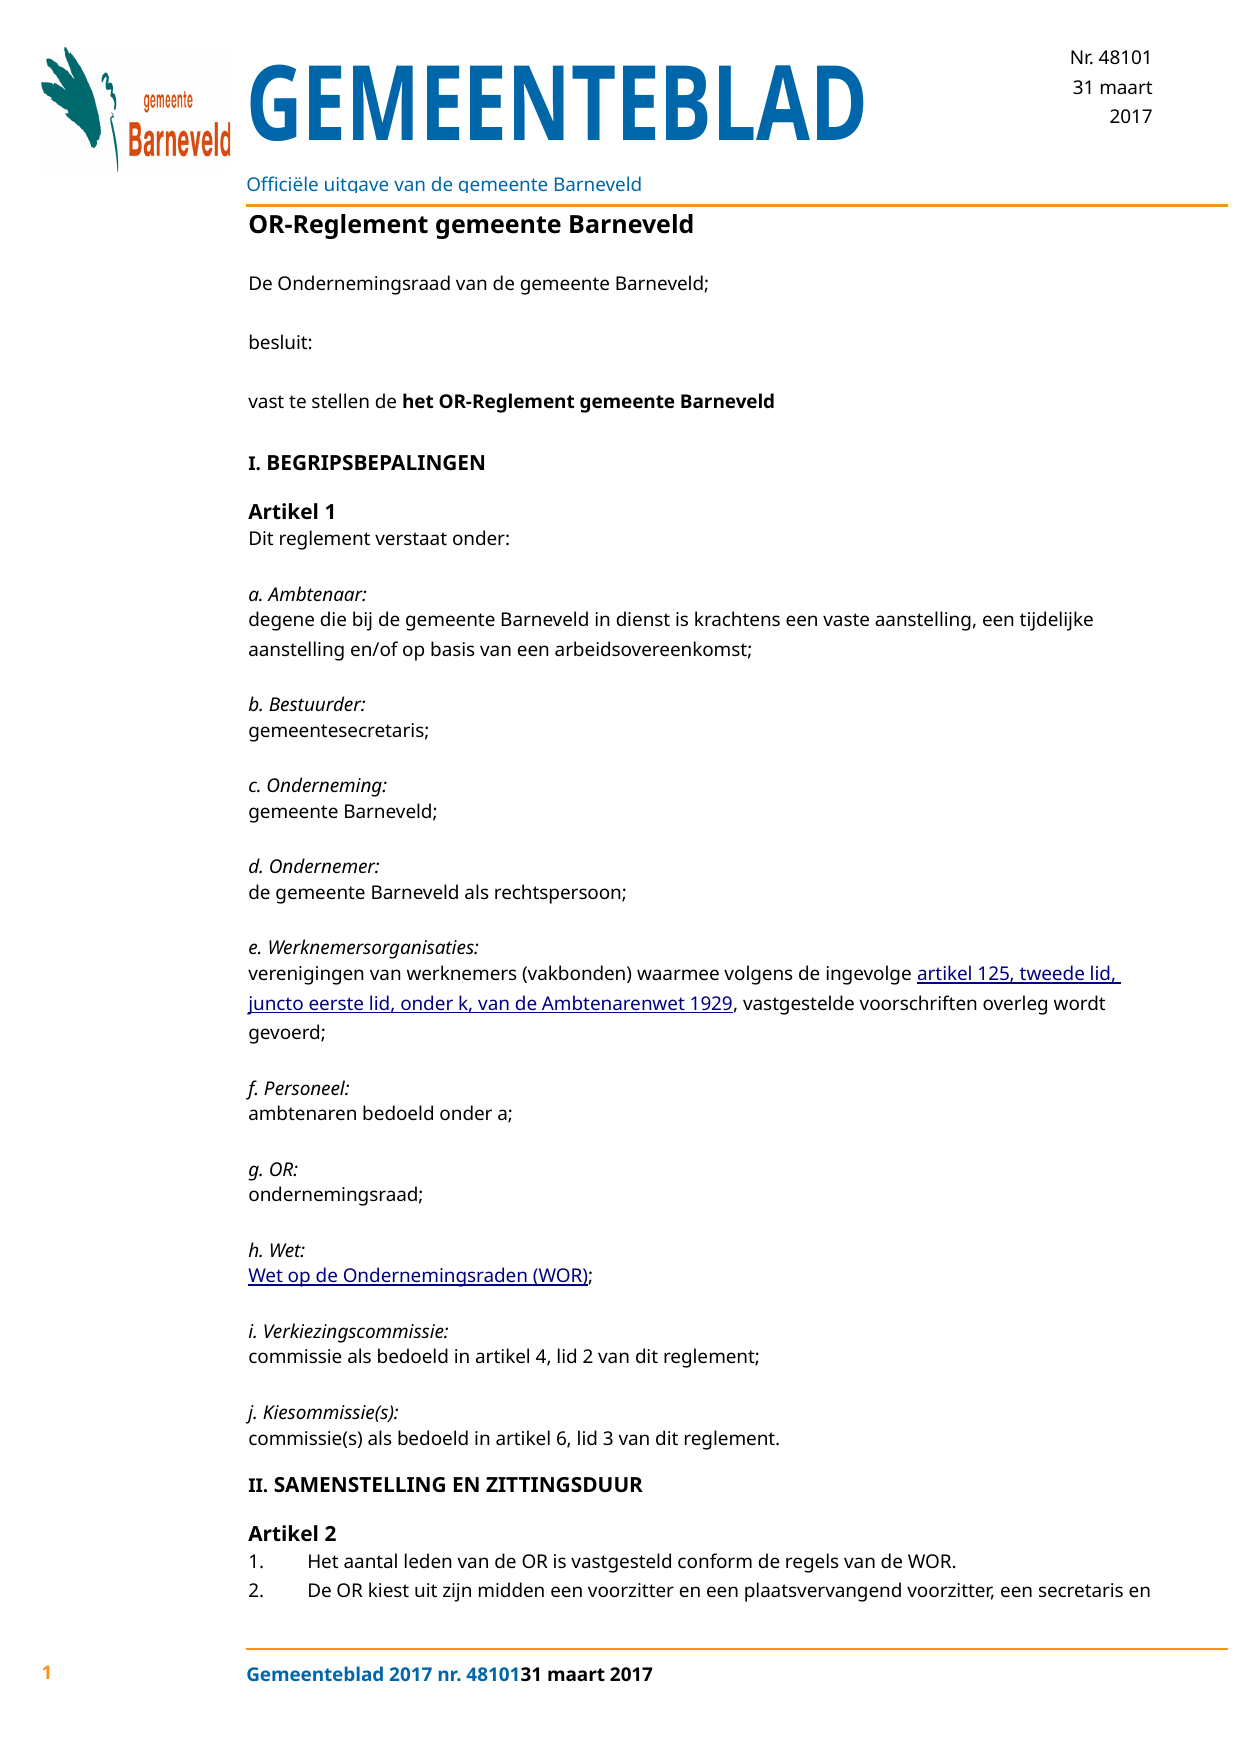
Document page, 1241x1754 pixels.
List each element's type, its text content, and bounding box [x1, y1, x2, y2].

text h. Wet: [248, 1237, 1152, 1263]
text de gemeente Barneveld als rechtspersoon; [248, 879, 1152, 905]
picture [41, 47, 231, 172]
text f. Personeel: [248, 1075, 1152, 1101]
text besluit: [248, 329, 1152, 355]
text degene die bij de gemeente Barneveld in dienst is krachtens een vaste aanstelling, een tijdelijke aanstelling en/of op basis van een arbeidsovereenkomst; [248, 607, 1152, 662]
text OR-Reglement gemeente Barneveld [248, 207, 1152, 241]
text I. BEGRIPSBEPALINGEN [248, 448, 1152, 476]
list De OR kiest uit zijn midden een voorzitter en een plaatsvervangend voorzitter, een secretaris en [248, 1578, 1152, 1603]
text Wet op de Ondernemingsraden (WOR); [248, 1263, 1152, 1288]
text e. Werknemersorganisaties: [248, 934, 1152, 960]
text a. Ambtenaar: [248, 581, 1152, 607]
text d. Ondernemer: [248, 853, 1152, 879]
text De Ondernemingsraad van de gemeente Barneveld; [248, 270, 1152, 296]
text c. Onderneming: [248, 772, 1152, 798]
text g. OR: [248, 1156, 1152, 1182]
text j. Kiesommissie(s): [248, 1399, 1152, 1425]
text Dit reglement verstaat onder: [248, 526, 1152, 551]
text II. SAMENSTELLING EN ZITTINGSDUUR [248, 1470, 1152, 1499]
text vast te stellen de het OR-Reglement gemeente Barneveld [248, 389, 1152, 414]
text i. Verkiezingscommissie: [248, 1318, 1152, 1344]
text Artikel 1 [248, 497, 1152, 526]
text ondernemingsraad; [248, 1182, 1152, 1207]
text b. Bestuurder: [248, 691, 1152, 717]
text verenigingen van werknemers (vakbonden) waarmee volgens de ingevolge artikel 125, tweede lid, juncto eerste lid, onder k, van de Ambtenarenwet 1929, vastgestelde voorschriften overleg wordt gevoerd; [248, 960, 1152, 1045]
text commissie als bedoeld in artikel 4, lid 2 van dit reglement; [248, 1344, 1152, 1369]
list Het aantal leden van de OR is vastgesteld conform de regels van de WOR. [248, 1548, 1152, 1574]
text gemeentesecretaris; [248, 717, 1152, 743]
text gemeente Barneveld; [248, 798, 1152, 824]
text commissie(s) als bedoeld in artikel 6, lid 3 van dit reglement. [248, 1425, 1152, 1450]
text ambtenaren bedoeld onder a; [248, 1101, 1152, 1126]
text Artikel 2 [248, 1519, 1152, 1548]
